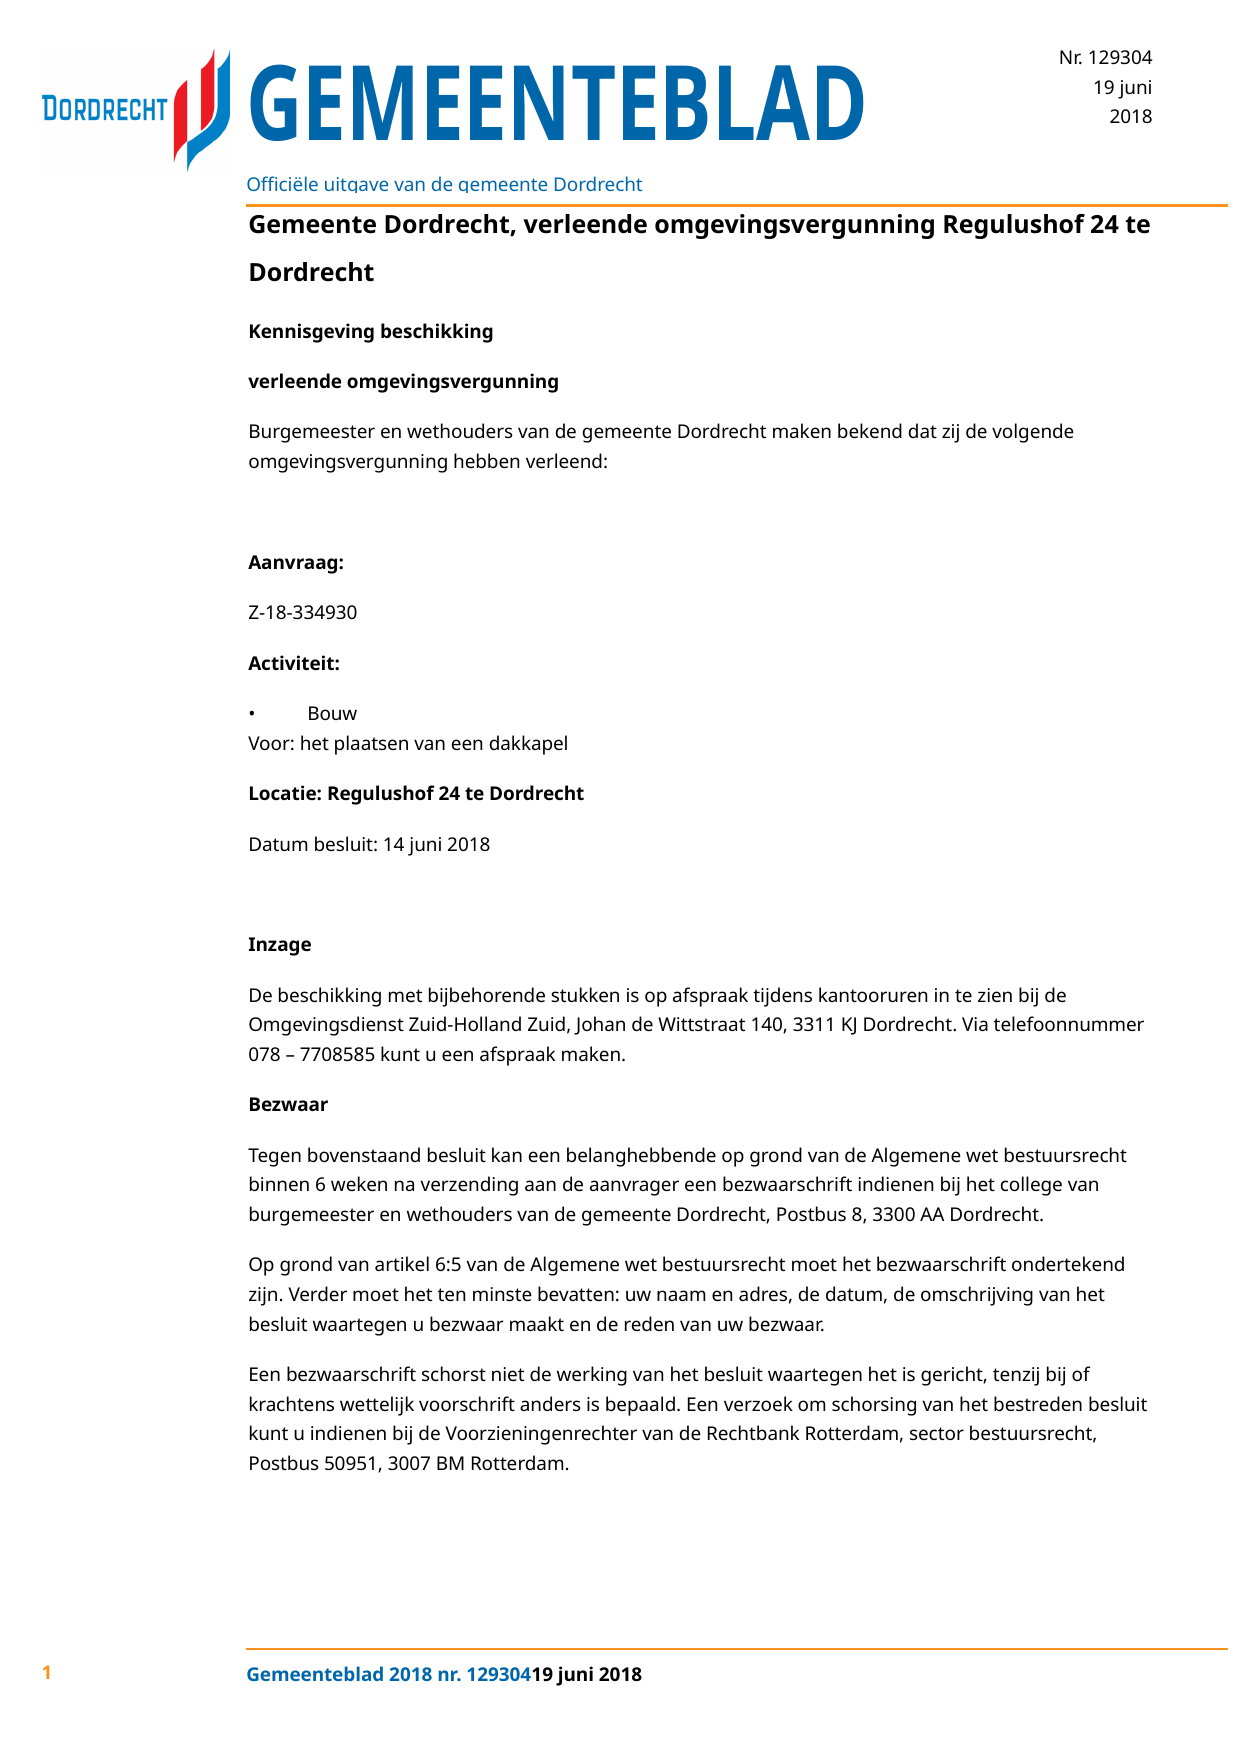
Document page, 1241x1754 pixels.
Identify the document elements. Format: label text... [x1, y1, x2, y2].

text Datum besluit: 14 juni 2018 [248, 831, 1152, 857]
text Activiteit: [248, 650, 1152, 676]
text Een bezwaarschrift schorst niet de werking van het besluit waartegen het is gericht, tenzij bij of krachtens wettelijk voorschrift anders is bepaald. Een verzoek om schorsing van het bestreden besluit kunt u indienen bij de Voorzieningenrechter van de Rechtbank Rotterdam, sector bestuursrecht, Postbus 50951, 3007 BM Rotterdam. [248, 1361, 1152, 1476]
picture [41, 47, 231, 172]
text Aanvraag: [248, 549, 1152, 575]
text Inzage [248, 932, 1152, 957]
text Tegen bovenstaand besluit kan een belanghebbende op grond van de Algemene wet bestuursrecht binnen 6 weken na verzending aan de aanvrager een bezwaarschrift indienen bij het college van burgemeester en wethouders van de gemeente Dordrecht, Postbus 8, 3300 AA Dordrecht. [248, 1142, 1152, 1227]
text Z-18-334930 [248, 599, 1152, 625]
text De beschikking met bijbehorende stukken is op afspraak tijdens kantooruren in te zien bij de Omgevingsdienst Zuid-Holland Zuid, Johan de Wittstraat 140, 3311 KJ Dordrecht. Via telefoonnummer 078 – 7708585 kunt u een afspraak maken. [248, 982, 1152, 1067]
text Voor: het plaatsen van een dakkapel [248, 730, 1152, 756]
list Bouw [248, 700, 1152, 726]
text Bezwaar [248, 1092, 1152, 1117]
text Locatie: Regulushof 24 te Dordrecht [248, 780, 1152, 806]
text verleende omgevingsvergunning [248, 368, 1152, 394]
text Burgemeester en wethouders van de gemeente Dordrecht maken bekend dat zij de volgende omgevingsvergunning hebben verleend: [248, 419, 1152, 474]
text Gemeente Dordrecht, verleende omgevingsvergunning Regulushof 24 te Dordrecht [248, 207, 1152, 288]
text Op grond van artikel 6:5 van de Algemene wet bestuursrecht moet het bezwaarschrift ondertekend zijn. Verder moet het ten minste bevatten: uw naam en adres, de datum, de omschrijving van het besluit waartegen u bezwaar maakt en de reden van uw bezwaar. [248, 1252, 1152, 1337]
text Kennisgeving beschikking [248, 318, 1152, 344]
